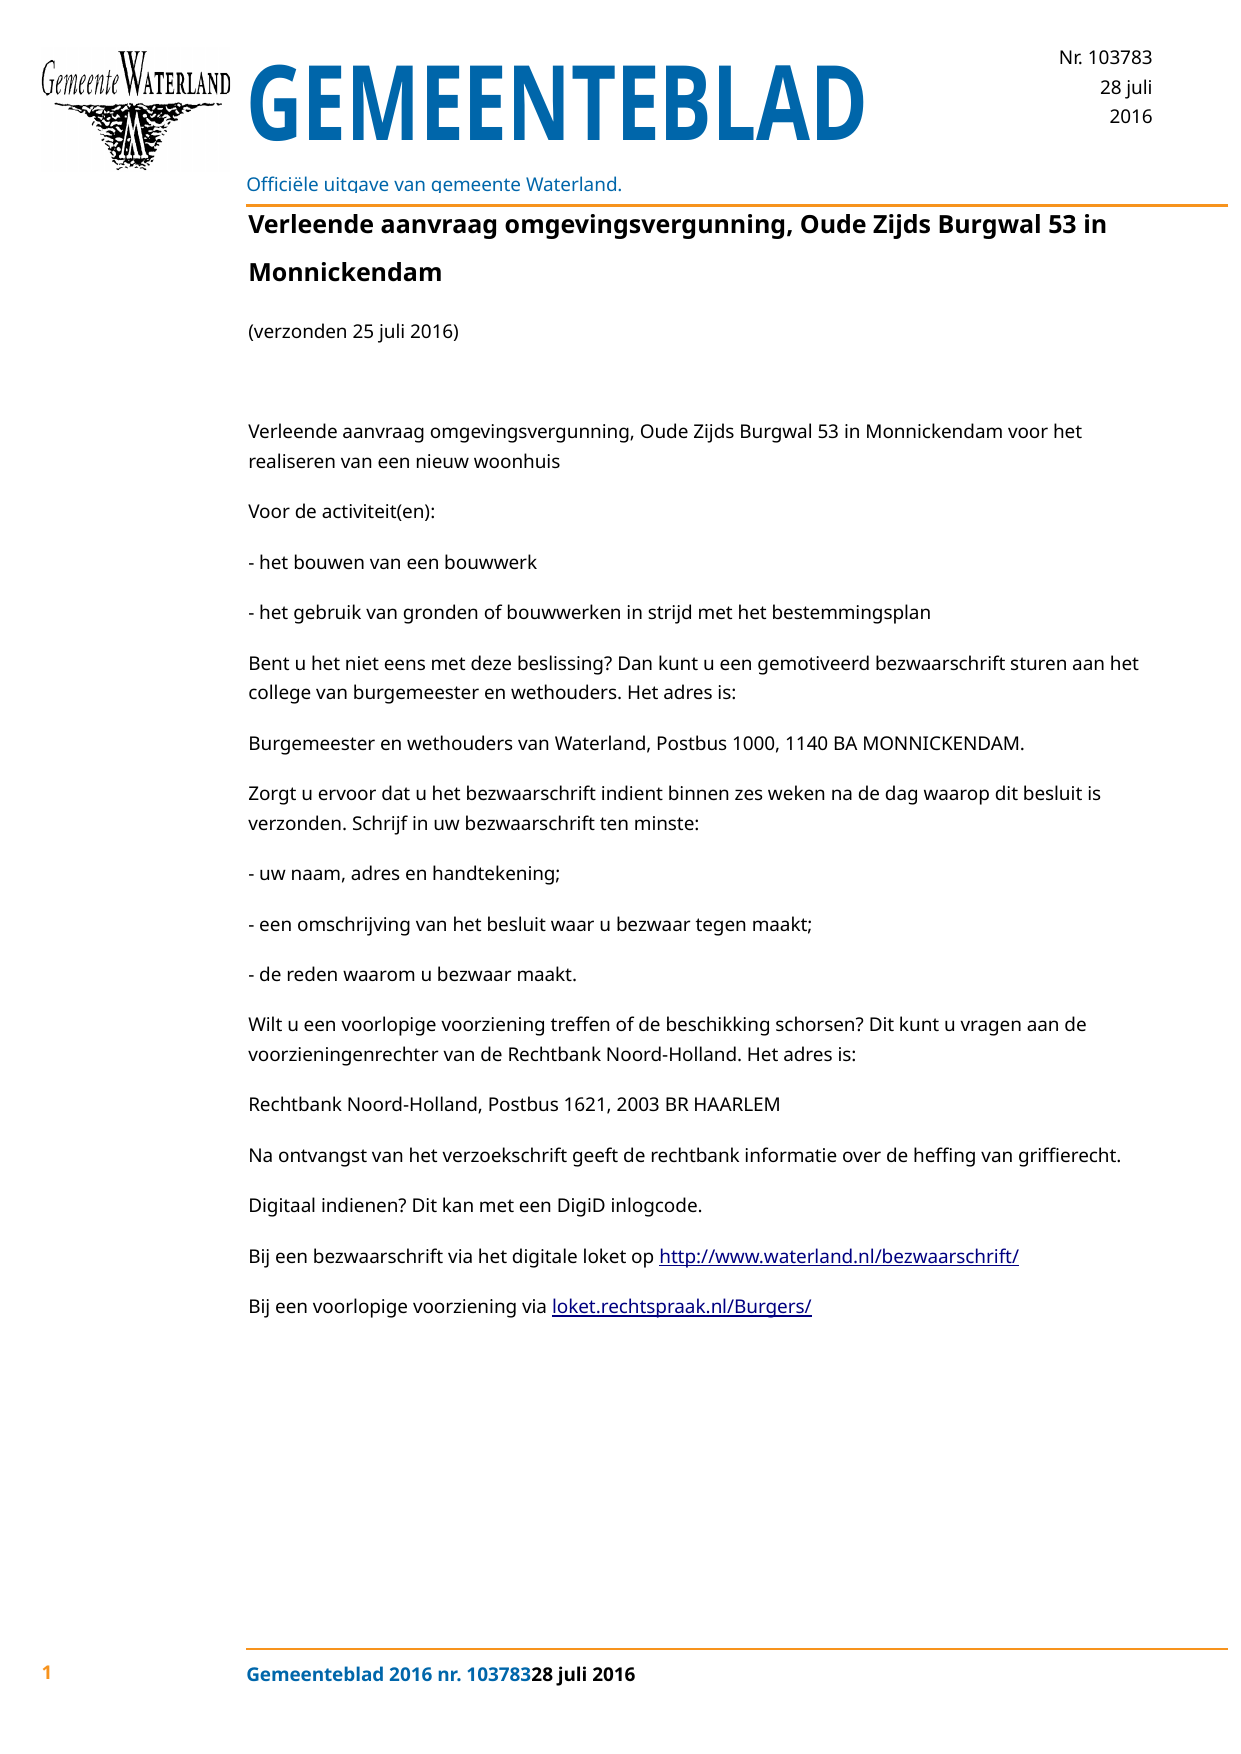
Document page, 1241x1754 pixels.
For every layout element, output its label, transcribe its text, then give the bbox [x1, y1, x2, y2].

text Bent u het niet eens met deze beslissing? Dan kunt u een gemotiveerd bezwaarschrift sturen aan het college van burgemeester en wethouders. Het adres is: [248, 650, 1152, 705]
text - een omschrijving van het besluit waar u bezwaar tegen maakt; [248, 911, 1152, 937]
text (verzonden 25 juli 2016) [248, 318, 1152, 344]
text - de reden waarom u bezwaar maakt. [248, 961, 1152, 987]
text Wilt u een voorlopige voorziening treffen of de beschikking schorsen? Dit kunt u vragen aan de voorzieningenrechter van de Rechtbank Noord-Holland. Het adres is: [248, 1012, 1152, 1067]
text Rechtbank Noord-Holland, Postbus 1621, 2003 BR HAARLEM [248, 1092, 1152, 1117]
text Digitaal indienen? Dit kan met een DigiD inlogcode. [248, 1192, 1152, 1218]
text - het gebruik van gronden of bouwwerken in strijd met het bestemmingsplan [248, 599, 1152, 625]
text - het bouwen van een bouwwerk [248, 549, 1152, 575]
text Na ontvangst van het verzoekschrift geeft de rechtbank informatie over de heffing van griffierecht. [248, 1142, 1152, 1168]
text Verleende aanvraag omgevingsvergunning, Oude Zijds Burgwal 53 in Monnickendam [248, 207, 1152, 288]
text Bij een bezwaarschrift via het digitale loket op http://www.waterland.nl/bezwaarschrift/ [248, 1243, 1152, 1269]
text Zorgt u ervoor dat u het bezwaarschrift indient binnen zes weken na de dag waarop dit besluit is verzonden. Schrijf in uw bezwaarschrift ten minste: [248, 780, 1152, 836]
picture [41, 47, 231, 172]
text Verleende aanvraag omgevingsvergunning, Oude Zijds Burgwal 53 in Monnickendam voor het realiseren van een nieuw woonhuis [248, 419, 1152, 474]
text Burgemeester en wethouders van Waterland, Postbus 1000, 1140 BA MONNICKENDAM. [248, 730, 1152, 756]
text - uw naam, adres en handtekening; [248, 860, 1152, 886]
text Bij een voorlopige voorziening via loket.rechtspraak.nl/Burgers/ [248, 1293, 1152, 1319]
text Voor de activiteit(en): [248, 499, 1152, 524]
